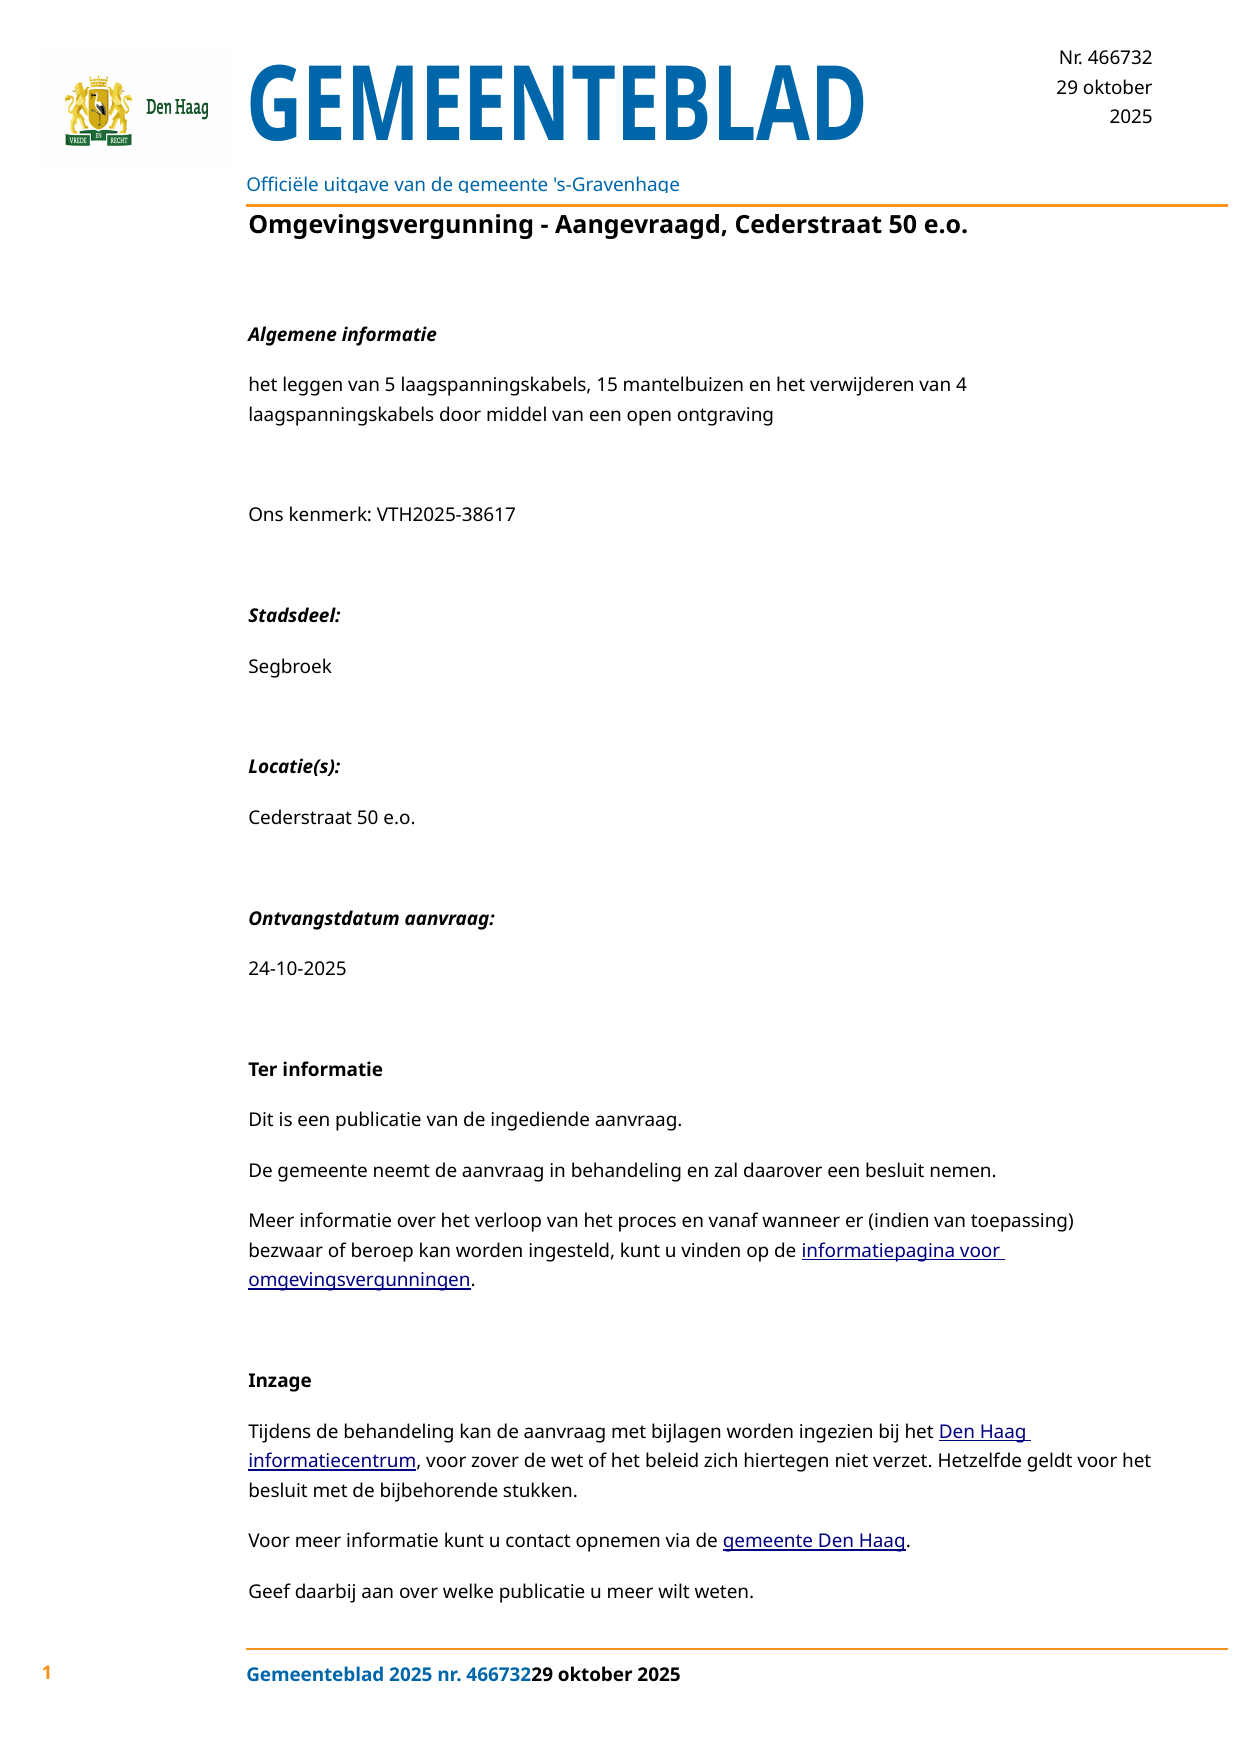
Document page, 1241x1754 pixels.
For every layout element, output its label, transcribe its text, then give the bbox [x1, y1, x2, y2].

picture [41, 47, 231, 172]
text Stadsdeel: [248, 602, 1152, 628]
text 24-10-2025 [248, 955, 1152, 981]
text Cederstraat 50 e.o. [248, 804, 1152, 830]
text Ontvangstdatum aanvraag: [248, 905, 1152, 931]
text Omgevingsvergunning - Aangevraagd, Cederstraat 50 e.o. [248, 207, 1152, 241]
text Geef daarbij aan over welke publicatie u meer wilt weten. [248, 1578, 1152, 1603]
text Inzage [248, 1367, 1152, 1393]
text Meer informatie over het verloop van het proces en vanaf wanneer er (indien van toepassing) bezwaar of beroep kan worden ingesteld, kunt u vinden op de informatiepagina voor omgevingsvergunningen. [248, 1207, 1152, 1292]
text Ons kenmerk: VTH2025-38617 [248, 502, 1152, 527]
text Tijdens de behandeling kan de aanvraag met bijlagen worden ingezien bij het Den Haag informatiecentrum, voor zover de wet of het beleid zich hiertegen niet verzet. Hetzelfde geldt voor het besluit met de bijbehorende stukken. [248, 1418, 1152, 1503]
text Voor meer informatie kunt u contact opnemen via de gemeente Den Haag. [248, 1527, 1152, 1553]
text De gemeente neemt de aanvraag in behandeling en zal daarover een besluit nemen. [248, 1157, 1152, 1183]
text Segbroek [248, 653, 1152, 678]
text Locatie(s): [248, 754, 1152, 779]
text Algemene informatie [248, 321, 1152, 346]
text het leggen van 5 laagspanningskabels, 15 mantelbuizen en het verwijderen van 4 laagspanningskabels door middel van een open ontgraving [248, 371, 1152, 426]
text Dit is een publicatie van de ingediende aanvraag. [248, 1107, 1152, 1132]
text Ter informatie [248, 1056, 1152, 1082]
